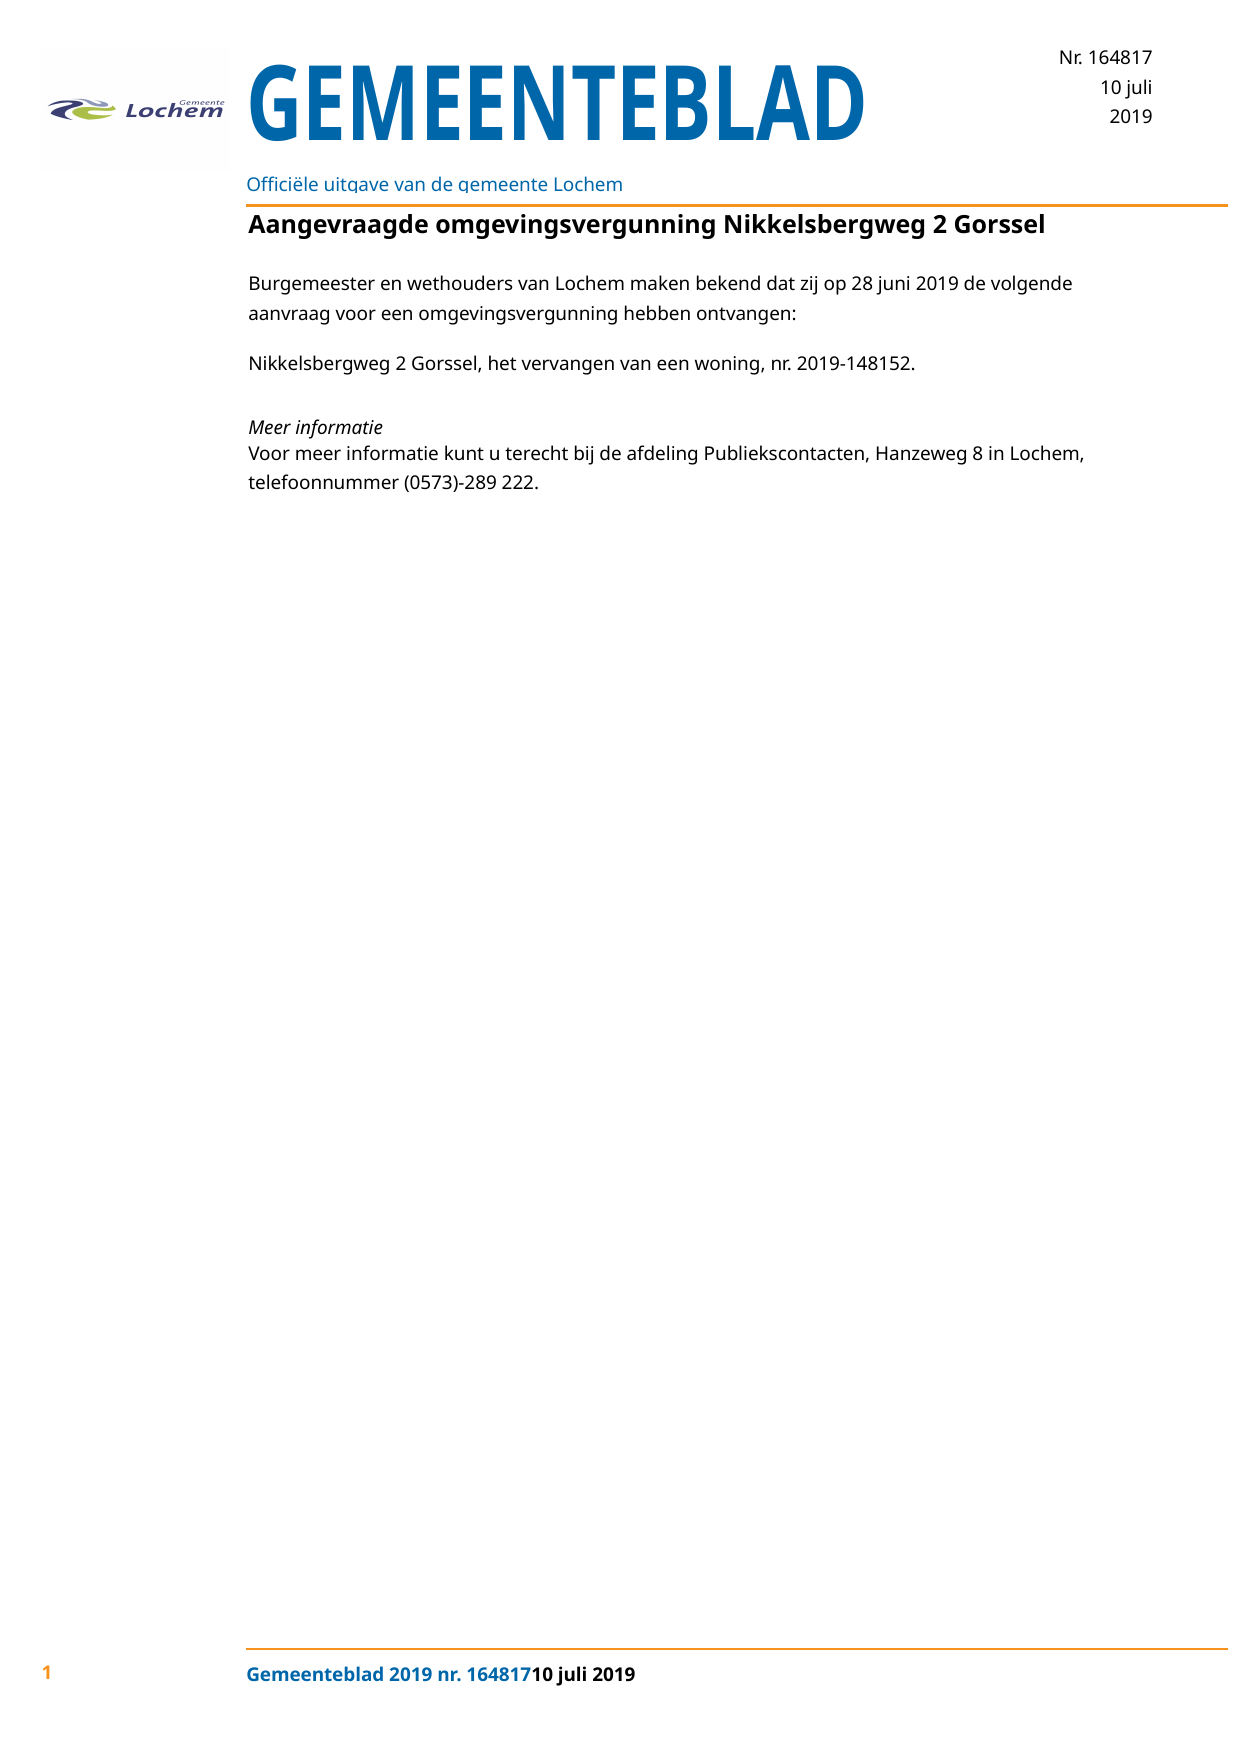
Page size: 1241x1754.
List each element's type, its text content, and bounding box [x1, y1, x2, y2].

text Meer informatie [248, 414, 1152, 440]
text Burgemeester en wethouders van Lochem maken bekend dat zij op 28 juni 2019 de volgende aanvraag voor een omgevingsvergunning hebben ontvangen: [248, 270, 1152, 326]
text Aangevraagde omgevingsvergunning Nikkelsbergweg 2 Gorssel [248, 207, 1152, 241]
text Nikkelsbergweg 2 Gorssel, het vervangen van een woning, nr. 2019-148152. [248, 350, 1152, 376]
picture [41, 47, 231, 172]
text Voor meer informatie kunt u terecht bij de afdeling Publiekscontacten, Hanzeweg 8 in Lochem, telefoonnummer (0573)-289 222. [248, 440, 1152, 495]
